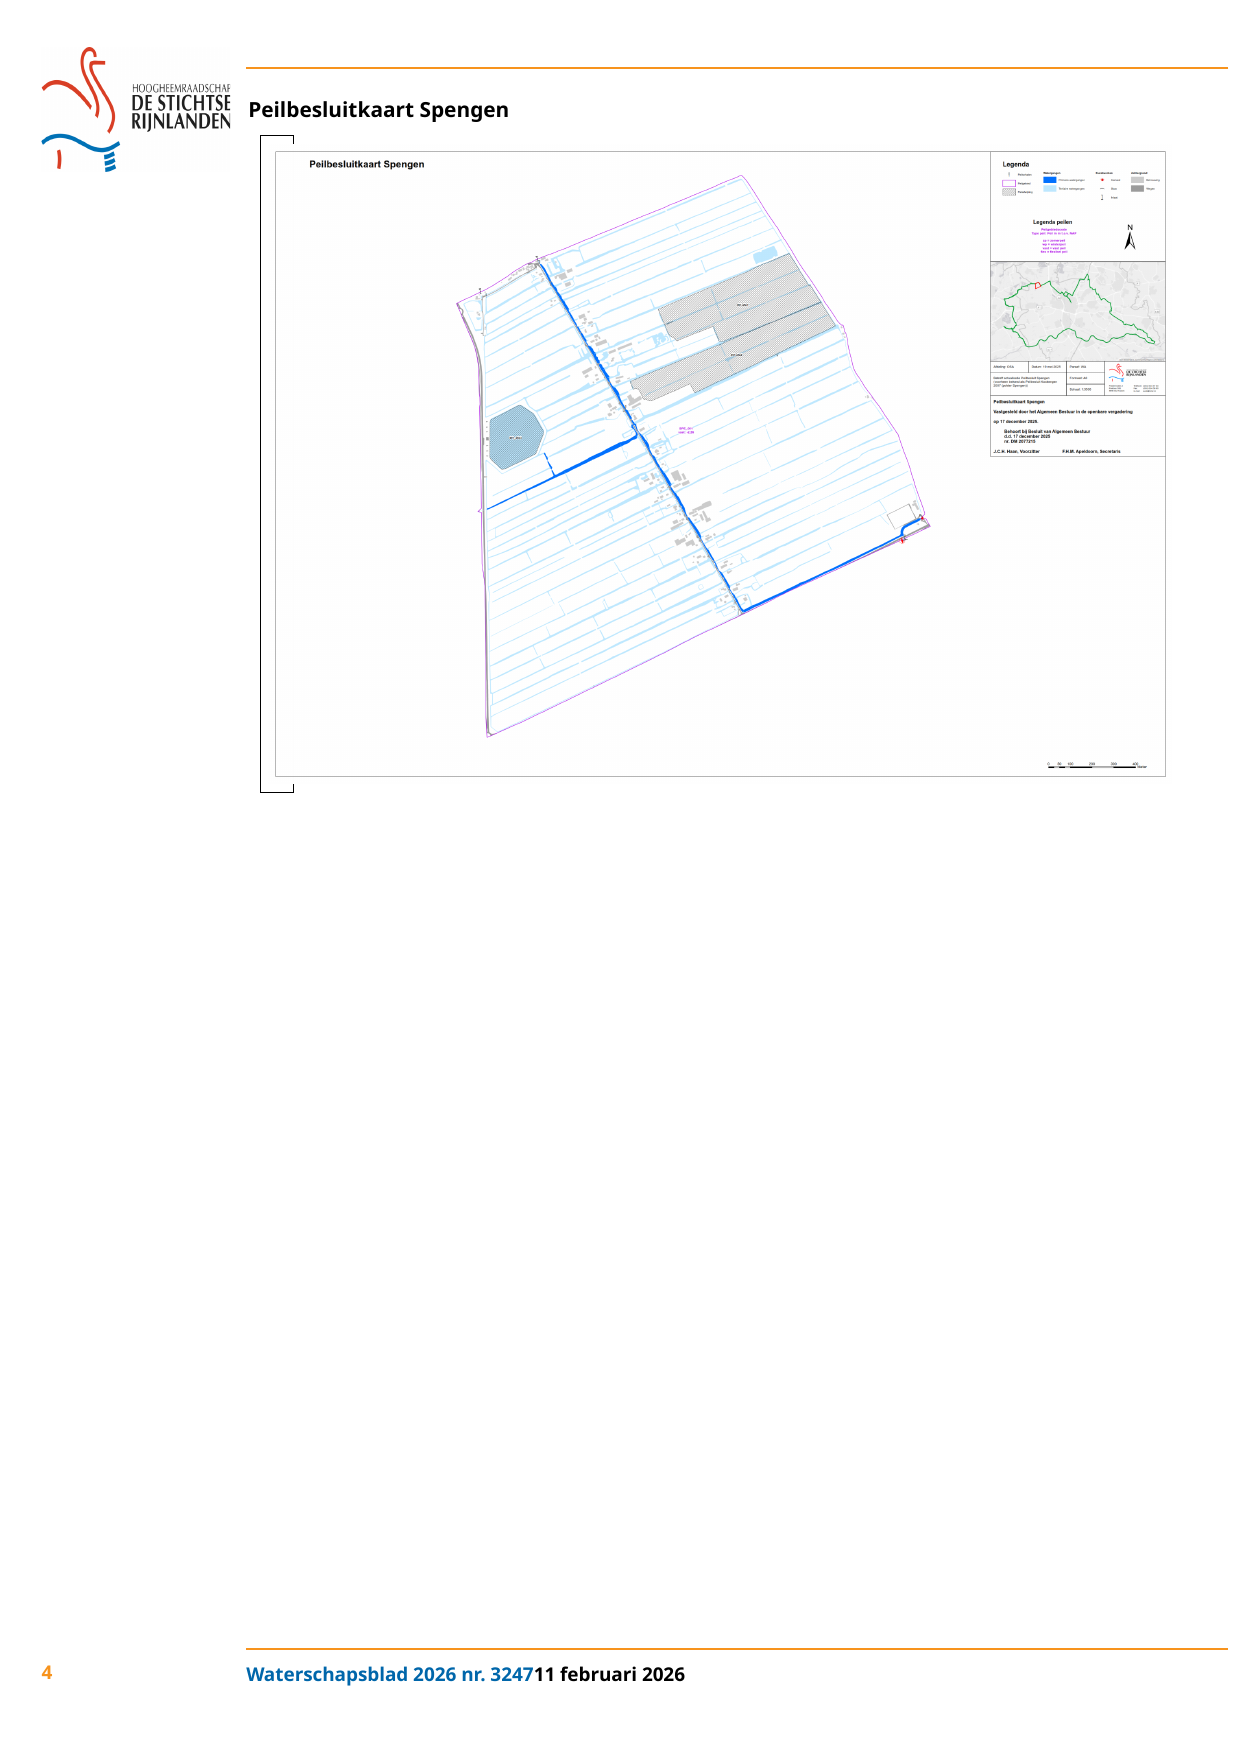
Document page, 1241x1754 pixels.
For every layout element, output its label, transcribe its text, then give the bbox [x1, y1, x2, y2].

text Peilbesluitkaart Spengen [248, 95, 1152, 123]
picture [41, 47, 231, 172]
picture [268, 144, 1173, 784]
